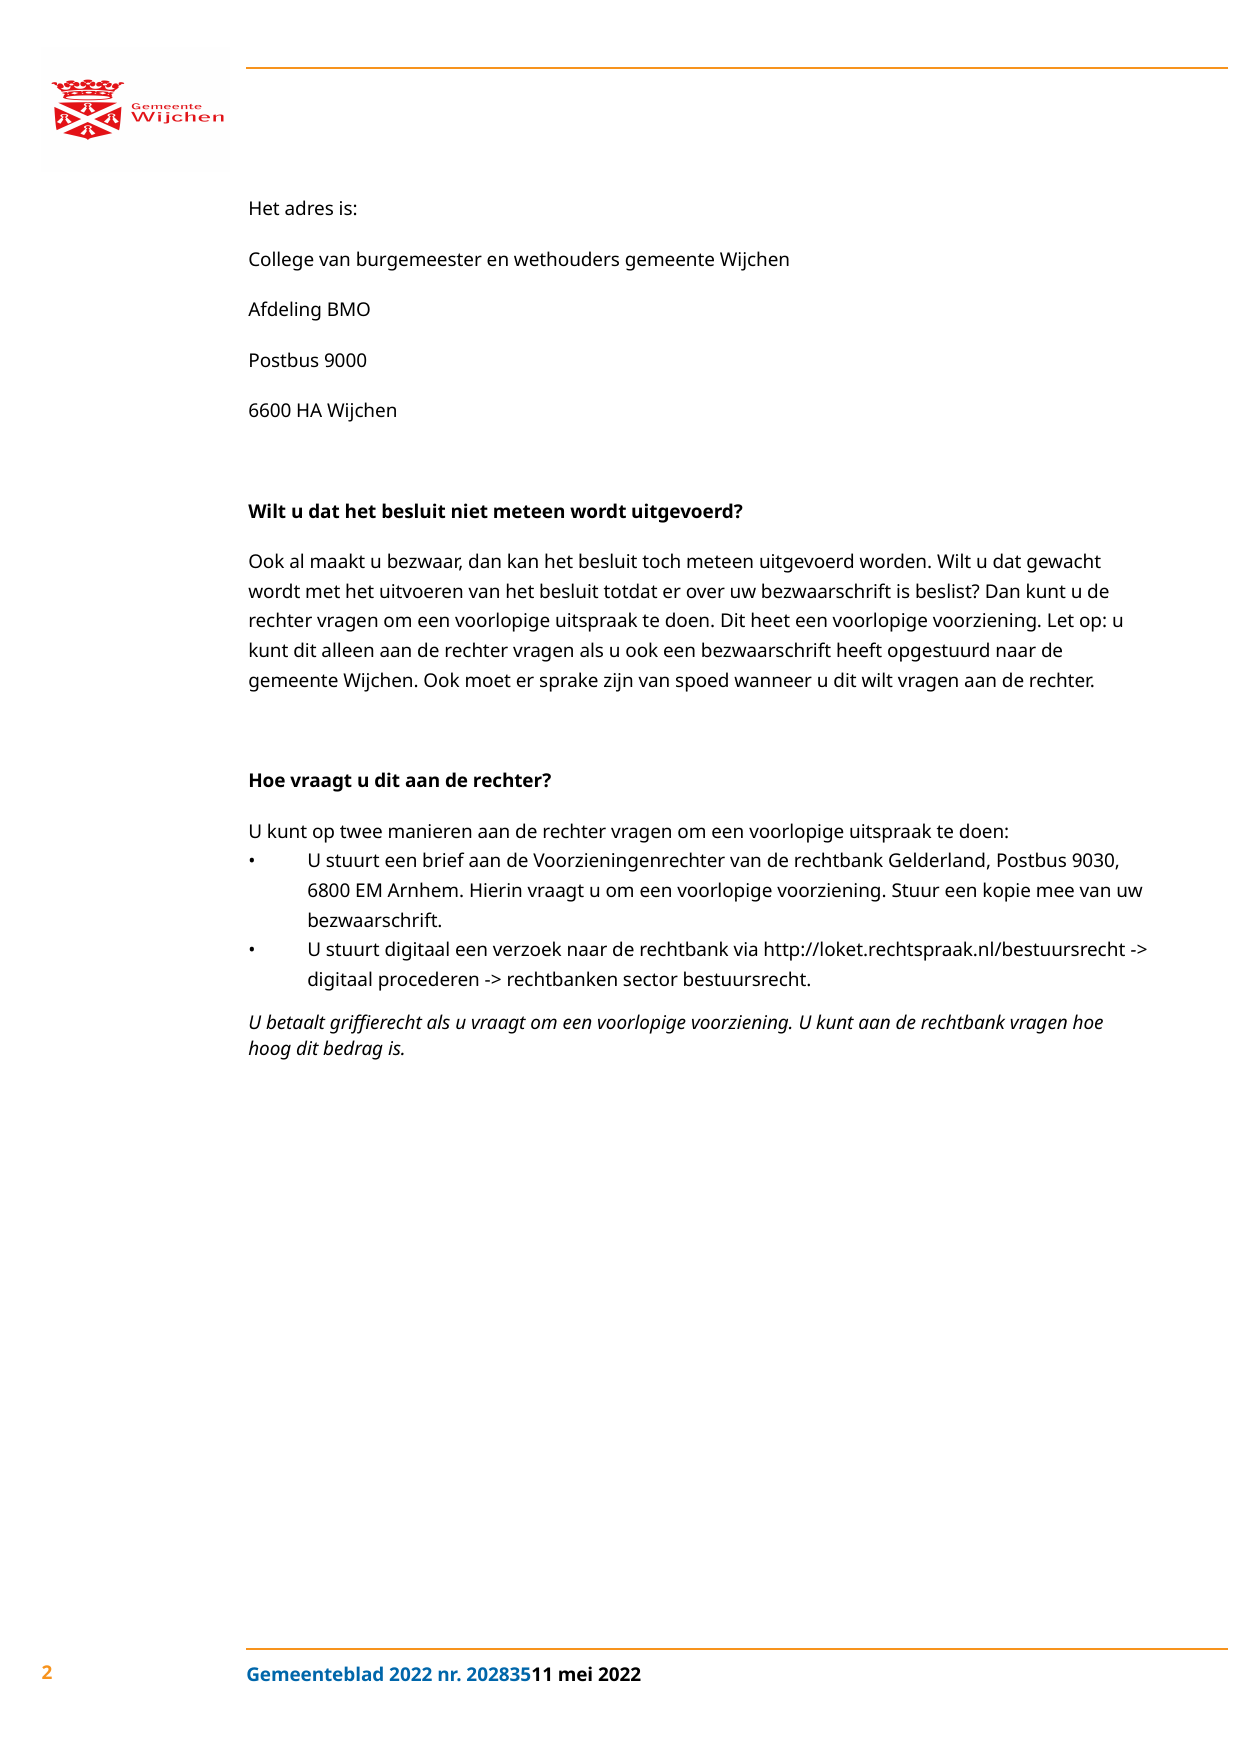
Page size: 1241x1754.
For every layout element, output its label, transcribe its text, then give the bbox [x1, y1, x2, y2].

picture [41, 47, 231, 172]
list U stuurt digitaal een verzoek naar de rechtbank via http://loket.rechtspraak.nl/bestuursrecht -> digitaal procederen -> rechtbanken sector bestuursrecht. [248, 936, 1152, 992]
text 6600 HA Wijchen [248, 397, 1152, 423]
text Hoe vraagt u dit aan de rechter? [248, 768, 1152, 793]
text Ook al maakt u bezwaar, dan kan het besluit toch meteen uitgevoerd worden. Wilt u dat gewacht wordt met het uitvoeren van het besluit totdat er over uw bezwaarschrift is beslist? Dan kunt u de rechter vragen om een voorlopige uitspraak te doen. Dit heet een voorlopige voorziening. Let op: u kunt dit alleen aan de rechter vragen als u ook een bezwaarschrift heeft opgestuurd naar de gemeente Wijchen. Ook moet er sprake zijn van spoed wanneer u dit wilt vragen aan de rechter. [248, 548, 1152, 693]
text U betaalt griffierecht als u vraagt om een voorlopige voorziening. U kunt aan de rechtbank vragen hoe hoog dit bedrag is. [248, 1009, 1152, 1061]
text Afdeling BMO [248, 296, 1152, 322]
text Het adres is: [248, 196, 1152, 221]
text Wilt u dat het besluit niet meteen wordt uitgevoerd? [248, 498, 1152, 524]
text U kunt op twee manieren aan de rechter vragen om een voorlopige uitspraak te doen: [248, 818, 1152, 844]
text Postbus 9000 [248, 347, 1152, 373]
text College van burgemeester en wethouders gemeente Wijchen [248, 246, 1152, 272]
list U stuurt een brief aan de Voorzieningenrechter van de rechtbank Gelderland, Postbus 9030, 6800 EM Arnhem. Hierin vraagt u om een voorlopige voorziening. Stuur een kopie mee van uw bezwaarschrift. [248, 848, 1152, 933]
